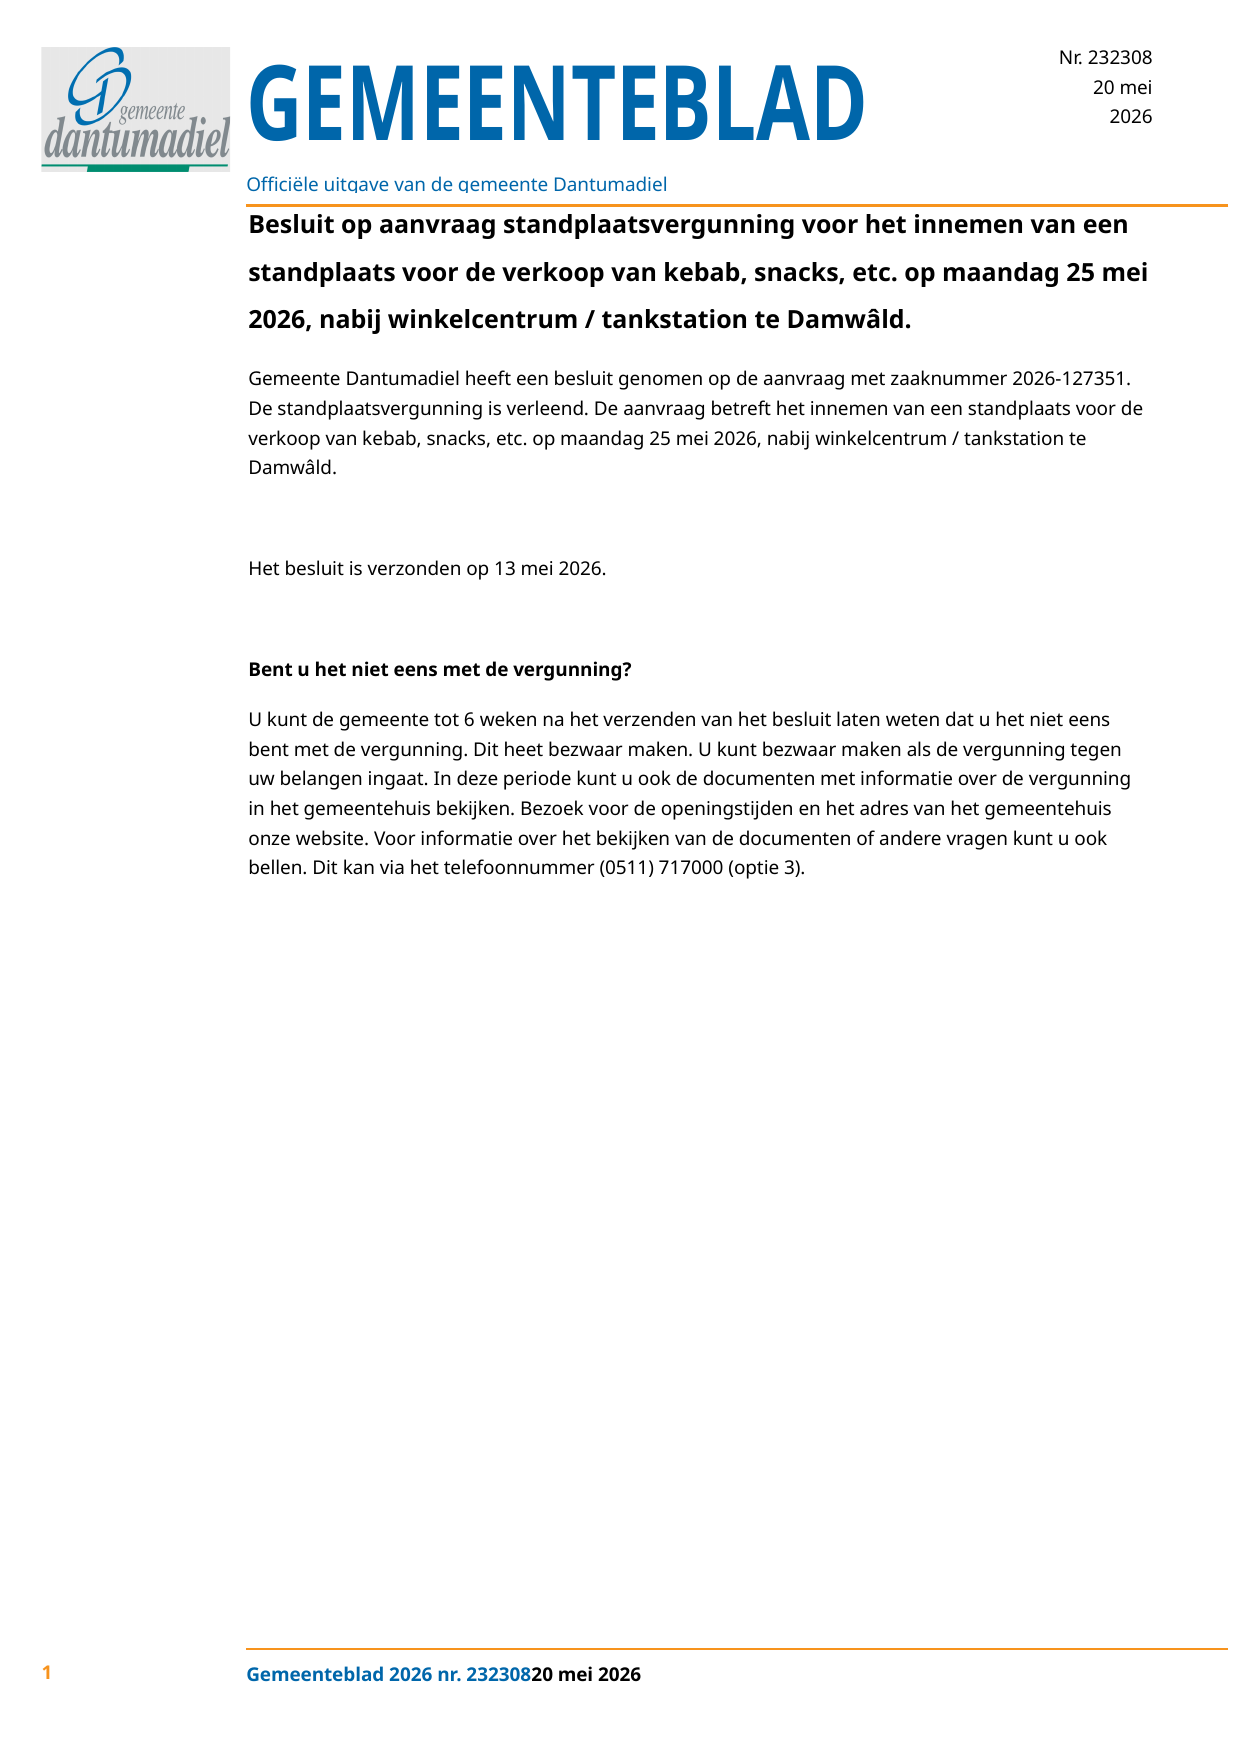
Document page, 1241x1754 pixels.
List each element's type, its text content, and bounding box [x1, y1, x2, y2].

text Bent u het niet eens met de vergunning? [248, 656, 1152, 682]
text Gemeente Dantumadiel heeft een besluit genomen op de aanvraag met zaaknummer 2026-127351. De standplaatsvergunning is verleend. De aanvraag betreft het innemen van een standplaats voor de verkoop van kebab, snacks, etc. op maandag 25 mei 2026, nabij winkelcentrum / tankstation te Damwâld. [248, 366, 1152, 480]
text Besluit op aanvraag standplaatsvergunning voor het innemen van een standplaats voor de verkoop van kebab, snacks, etc. op maandag 25 mei 2026, nabij winkelcentrum / tankstation te Damwâld. [248, 207, 1152, 336]
picture [41, 47, 231, 172]
text U kunt de gemeente tot 6 weken na het verzenden van het besluit laten weten dat u het niet eens bent met de vergunning. Dit heet bezwaar maken. U kunt bezwaar maken als de vergunning tegen uw belangen ingaat. In deze periode kunt u ook de documenten met informatie over de vergunning in het gemeentehuis bekijken. Bezoek voor de openingstijden en het adres van het gemeentehuis onze website. Voor informatie over het bekijken van de documenten of andere vragen kunt u ook bellen. Dit kan via het telefoonnummer (0511) 717000 (optie 3). [248, 706, 1152, 880]
text Het besluit is verzonden op 13 mei 2026. [248, 555, 1152, 581]
